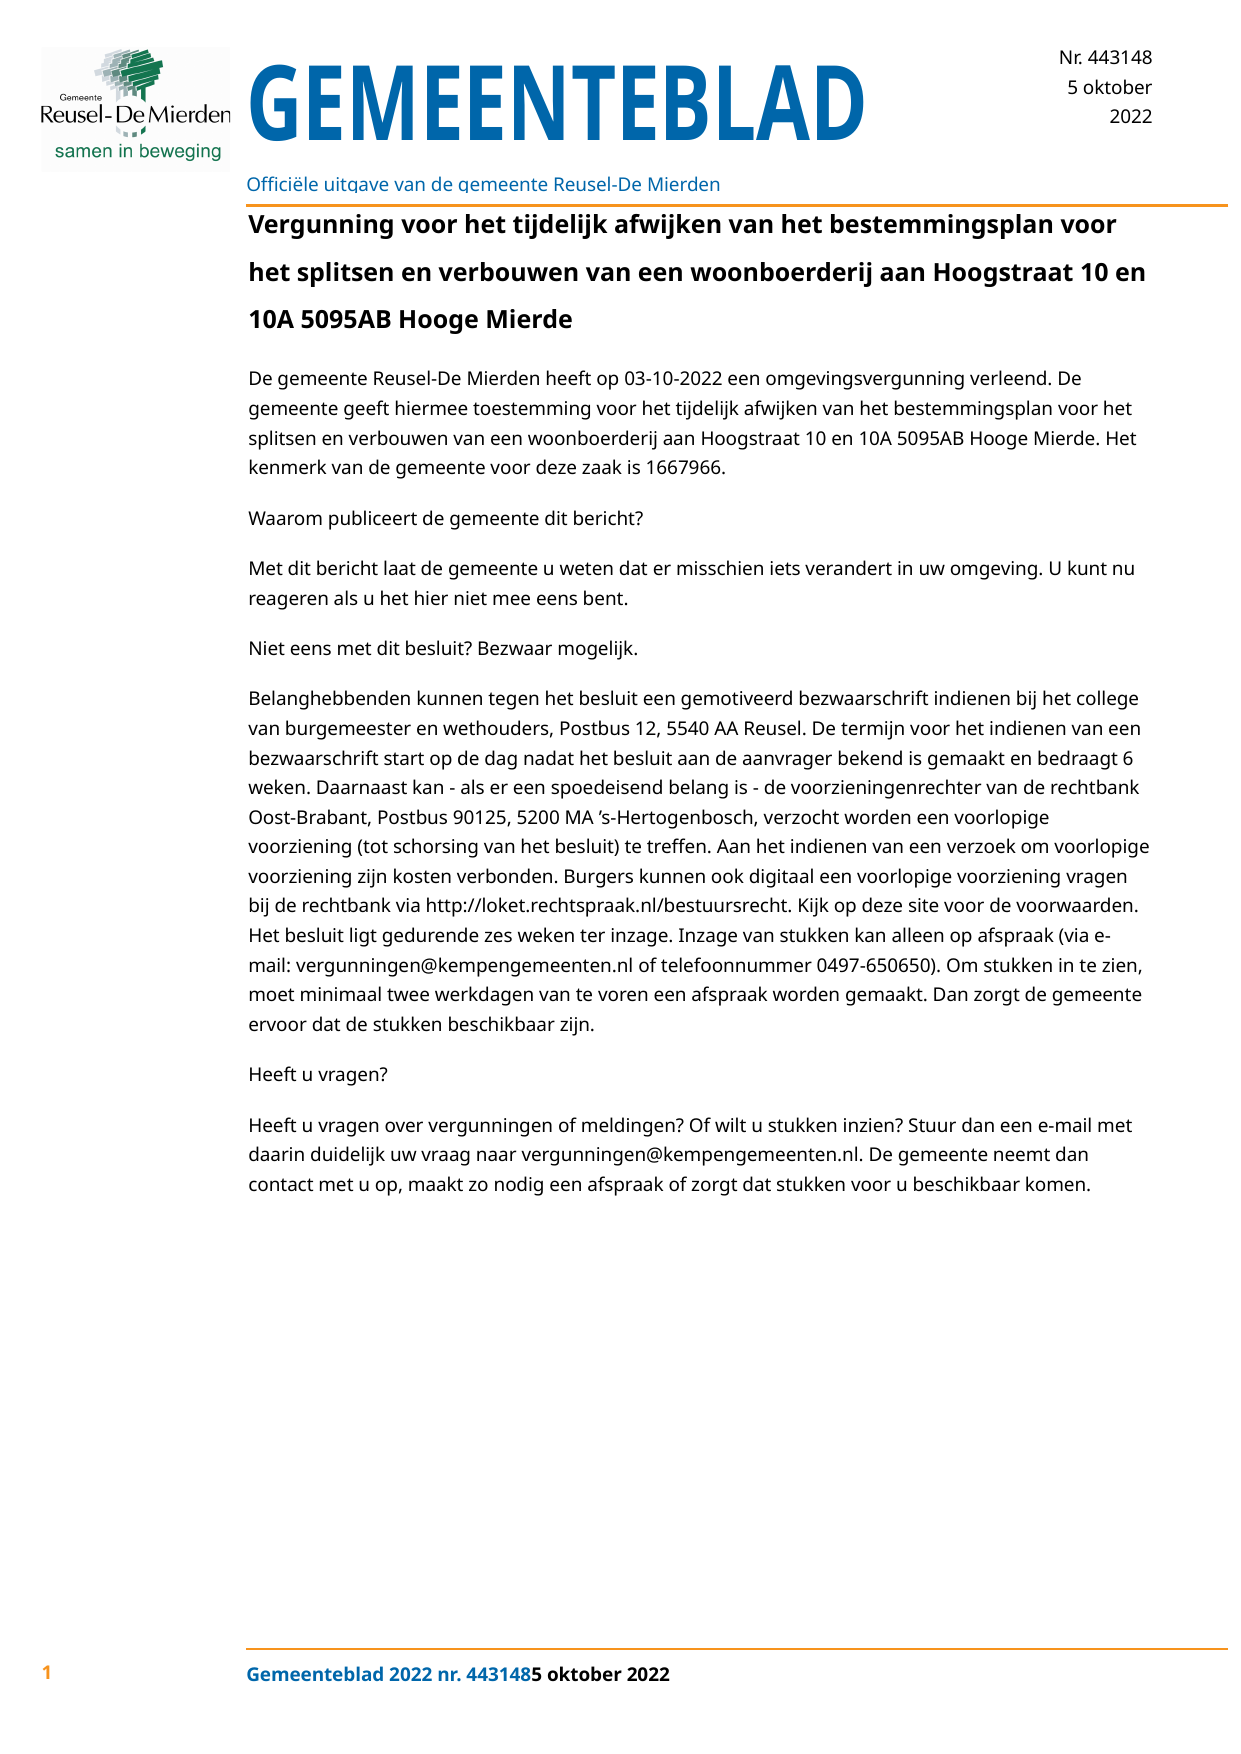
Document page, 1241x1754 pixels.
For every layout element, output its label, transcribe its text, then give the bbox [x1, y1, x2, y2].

text Heeft u vragen over vergunningen of meldingen? Of wilt u stukken inzien? Stuur dan een e-mail met daarin duidelijk uw vraag naar vergunningen@kempengemeenten.nl. De gemeente neemt dan contact met u op, maakt zo nodig een afspraak of zorgt dat stukken voor u beschikbaar komen. [248, 1112, 1152, 1197]
text Heeft u vragen? [248, 1061, 1152, 1087]
text Met dit bericht laat de gemeente u weten dat er misschien iets verandert in uw omgeving. U kunt nu reageren als u het hier niet mee eens bent. [248, 555, 1152, 610]
text De gemeente Reusel-De Mierden heeft op 03-10-2022 een omgevingsvergunning verleend. De gemeente geeft hiermee toestemming voor het tijdelijk afwijken van het bestemmingsplan voor het splitsen en verbouwen van een woonboerderij aan Hoogstraat 10 en 10A 5095AB Hooge Mierde. Het kenmerk van de gemeente voor deze zaak is 1667966. [248, 366, 1152, 480]
text Belanghebbenden kunnen tegen het besluit een gemotiveerd bezwaarschrift indienen bij het college van burgemeester en wethouders, Postbus 12, 5540 AA Reusel. De termijn voor het indienen van een bezwaarschrift start op de dag nadat het besluit aan de aanvrager bekend is gemaakt en bedraagt 6 weken. Daarnaast kan - als er een spoedeisend belang is - de voorzieningenrechter van de rechtbank Oost-Brabant, Postbus 90125, 5200 MA ’s-Hertogenbosch, verzocht worden een voorlopige voorziening (tot schorsing van het besluit) te treffen. Aan het indienen van een verzoek om voorlopige voorziening zijn kosten verbonden. Burgers kunnen ook digitaal een voorlopige voorziening vragen bij de rechtbank via http://loket.rechtspraak.nl/bestuursrecht. Kijk op deze site voor de voorwaarden. Het besluit ligt gedurende zes weken ter inzage. Inzage van stukken kan alleen op afspraak (via e-mail: vergunningen@kempengemeenten.nl of telefoonnummer 0497-650650). Om stukken in te zien, moet minimaal twee werkdagen van te voren een afspraak worden gemaakt. Dan zorgt de gemeente ervoor dat de stukken beschikbaar zijn. [248, 686, 1152, 1037]
picture [41, 47, 231, 172]
text Waarom publiceert de gemeente dit bericht? [248, 505, 1152, 530]
text Niet eens met dit besluit? Bezwaar mogelijk. [248, 635, 1152, 661]
text Vergunning voor het tijdelijk afwijken van het bestemmingsplan voor het splitsen en verbouwen van een woonboerderij aan Hoogstraat 10 en 10A 5095AB Hooge Mierde [248, 207, 1152, 336]
